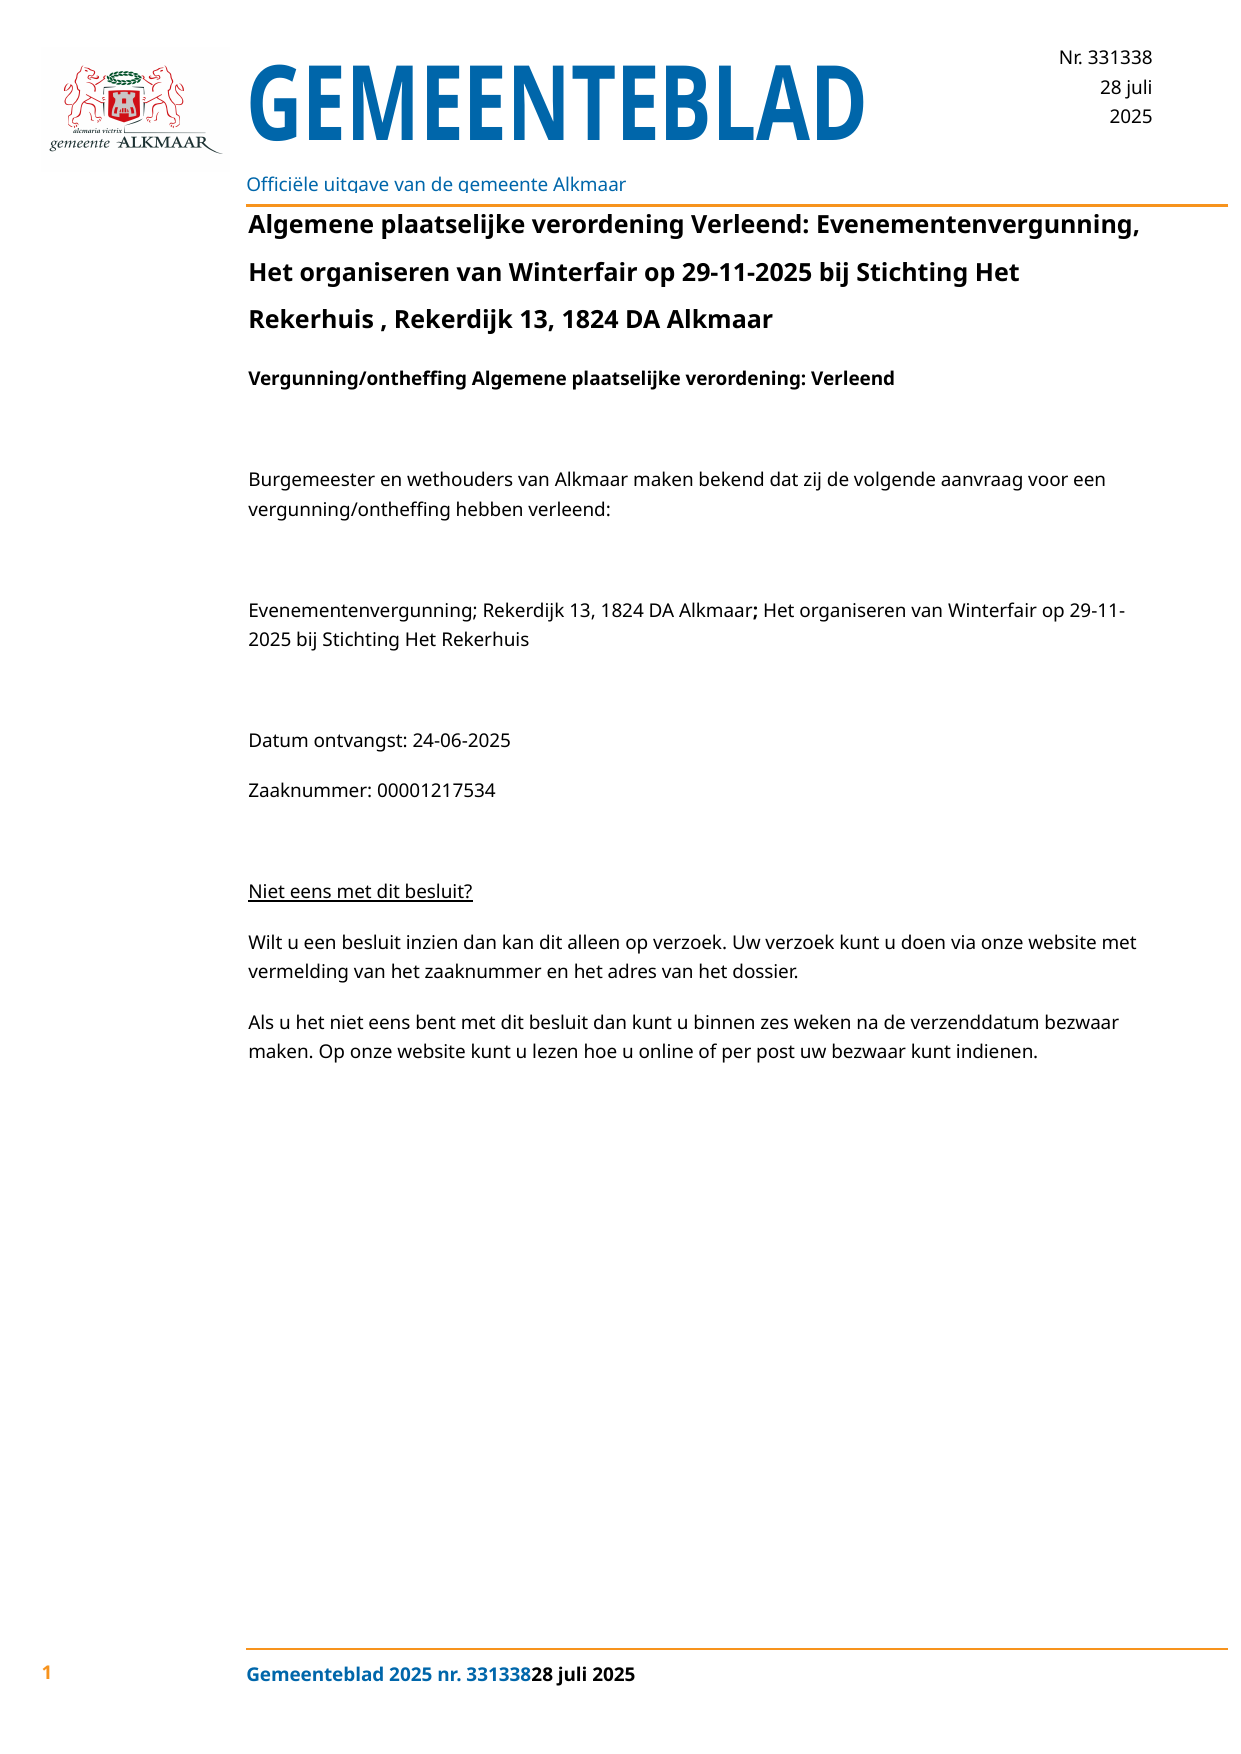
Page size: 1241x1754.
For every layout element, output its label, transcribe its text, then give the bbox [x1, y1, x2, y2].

text Vergunning/ontheffing Algemene plaatselijke verordening: Verleend [248, 366, 1152, 391]
text Algemene plaatselijke verordening Verleend: Evenementenvergunning, Het organiseren van Winterfair op 29-11-2025 bij Stichting Het Rekerhuis , Rekerdijk 13, 1824 DA Alkmaar [248, 207, 1152, 336]
text Burgemeester en wethouders van Alkmaar maken bekend dat zij de volgende aanvraag voor een vergunning/ontheffing hebben verleend: [248, 466, 1152, 522]
text Datum ontvangst: 24-06-2025 [248, 727, 1152, 753]
text Zaaknummer: 00001217534 [248, 778, 1152, 803]
text Evenementenvergunning; Rekerdijk 13, 1824 DA Alkmaar; Het organiseren van Winterfair op 29-11-2025 bij Stichting Het Rekerhuis [248, 597, 1152, 652]
text Niet eens met dit besluit? [248, 878, 1152, 904]
picture [41, 47, 231, 172]
text Als u het niet eens bent met dit besluit dan kunt u binnen zes weken na de verzenddatum bezwaar maken. Op onze website kunt u lezen hoe u online of per post uw bezwaar kunt indienen. [248, 1009, 1152, 1064]
text Wilt u een besluit inzien dan kan dit alleen op verzoek. Uw verzoek kunt u doen via onze website met vermelding van het zaaknummer en het adres van het dossier. [248, 929, 1152, 984]
